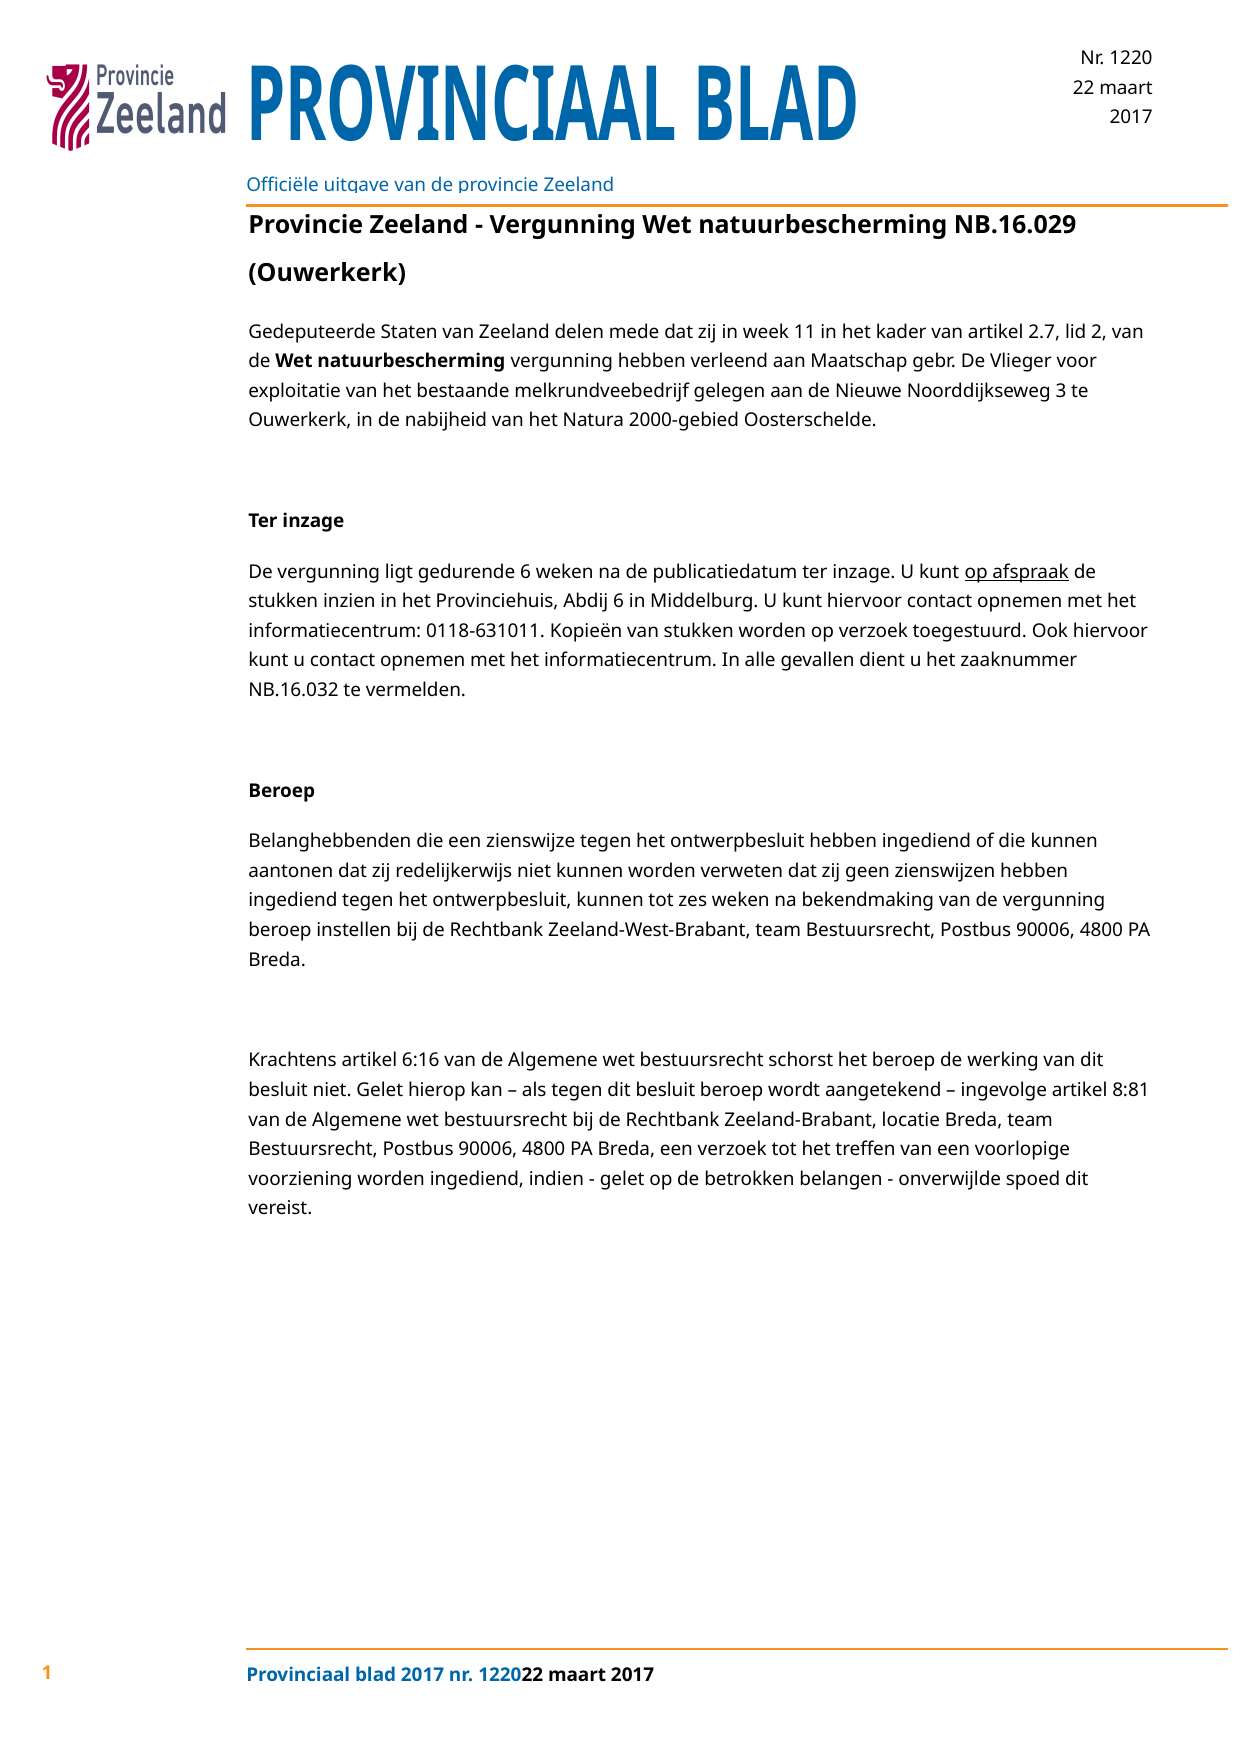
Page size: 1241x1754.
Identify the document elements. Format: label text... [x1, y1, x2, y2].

text Gedeputeerde Staten van Zeeland delen mede dat zij in week 11 in het kader van artikel 2.7, lid 2, van de Wet natuurbescherming vergunning hebben verleend aan Maatschap gebr. De Vlieger voor exploitatie van het bestaande melkrundveebedrijf gelegen aan de Nieuwe Noorddijkseweg 3 te Ouwerkerk, in de nabijheid van het Natura 2000-gebied Oosterschelde. [248, 318, 1152, 432]
text Belanghebbenden die een zienswijze tegen het ontwerpbesluit hebben ingediend of die kunnen aantonen dat zij redelijkerwijs niet kunnen worden verweten dat zij geen zienswijzen hebben ingediend tegen het ontwerpbesluit, kunnen tot zes weken na bekendmaking van de vergunning beroep instellen bij de Rechtbank Zeeland-West-Brabant, team Bestuursrecht, Postbus 90006, 4800 PA Breda. [248, 827, 1152, 972]
text Beroep [248, 777, 1152, 803]
text Provincie Zeeland - Vergunning Wet natuurbescherming NB.16.029 (Ouwerkerk) [248, 207, 1152, 288]
text De vergunning ligt gedurende 6 weken na de publicatiedatum ter inzage. U kunt op afspraak de stukken inzien in het Provinciehuis, Abdij 6 in Middelburg. U kunt hiervoor contact opnemen met het informatiecentrum: 0118-631011. Kopieën van stukken worden op verzoek toegestuurd. Ook hiervoor kunt u contact opnemen met het informatiecentrum. In alle gevallen dient u het zaaknummer NB.16.032 te vermelden. [248, 558, 1152, 702]
text Ter inzage [248, 507, 1152, 533]
picture [41, 47, 231, 172]
text Krachtens artikel 6:16 van de Algemene wet bestuursrecht schorst het beroep de werking van dit besluit niet. Gelet hierop kan – als tegen dit besluit beroep wordt aangetekend – ingevolge artikel 8:81 van de Algemene wet bestuursrecht bij de Rechtbank Zeeland-Brabant, locatie Breda, team Bestuursrecht, Postbus 90006, 4800 PA Breda, een verzoek tot het treffen van een voorlopige voorziening worden ingediend, indien - gelet op de betrokken belangen - onverwijlde spoed dit vereist. [248, 1047, 1152, 1220]
